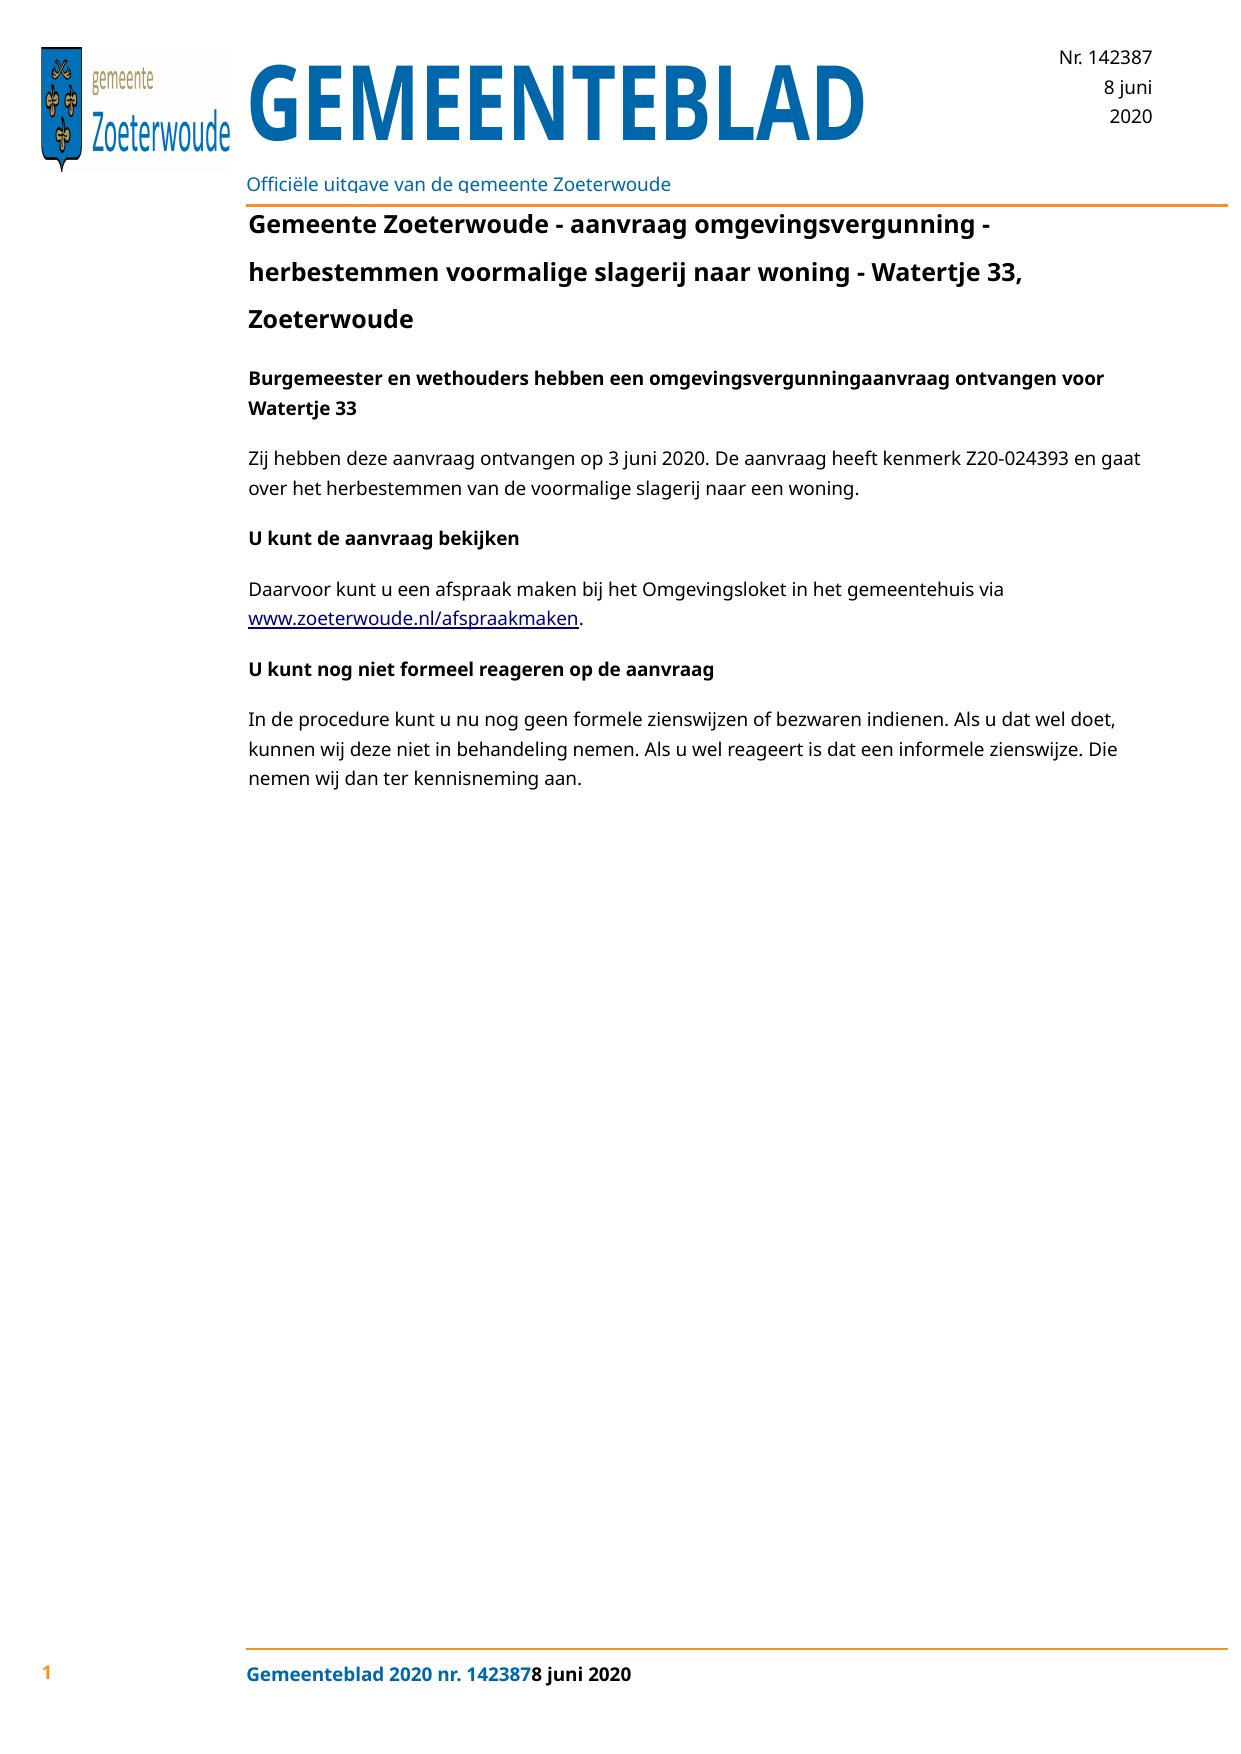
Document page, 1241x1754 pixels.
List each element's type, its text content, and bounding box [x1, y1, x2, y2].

text Zij hebben deze aanvraag ontvangen op 3 juni 2020. De aanvraag heeft kenmerk Z20-024393 en gaat over het herbestemmen van de voormalige slagerij naar een woning. [248, 446, 1152, 501]
text Gemeente Zoeterwoude - aanvraag omgevingsvergunning - herbestemmen voormalige slagerij naar woning - Watertje 33, Zoeterwoude [248, 207, 1152, 336]
picture [41, 47, 231, 172]
text U kunt nog niet formeel reageren op de aanvraag [248, 656, 1152, 682]
text Burgemeester en wethouders hebben een omgevingsvergunningaanvraag ontvangen voor Watertje 33 [248, 366, 1152, 421]
text U kunt de aanvraag bekijken [248, 526, 1152, 551]
text Daarvoor kunt u een afspraak maken bij het Omgevingsloket in het gemeentehuis via www.zoeterwoude.nl/afspraakmaken. [248, 576, 1152, 631]
text In de procedure kunt u nu nog geen formele zienswijzen of bezwaren indienen. Als u dat wel doet, kunnen wij deze niet in behandeling nemen. Als u wel reageert is dat een informele zienswijze. Die nemen wij dan ter kennisneming aan. [248, 706, 1152, 791]
